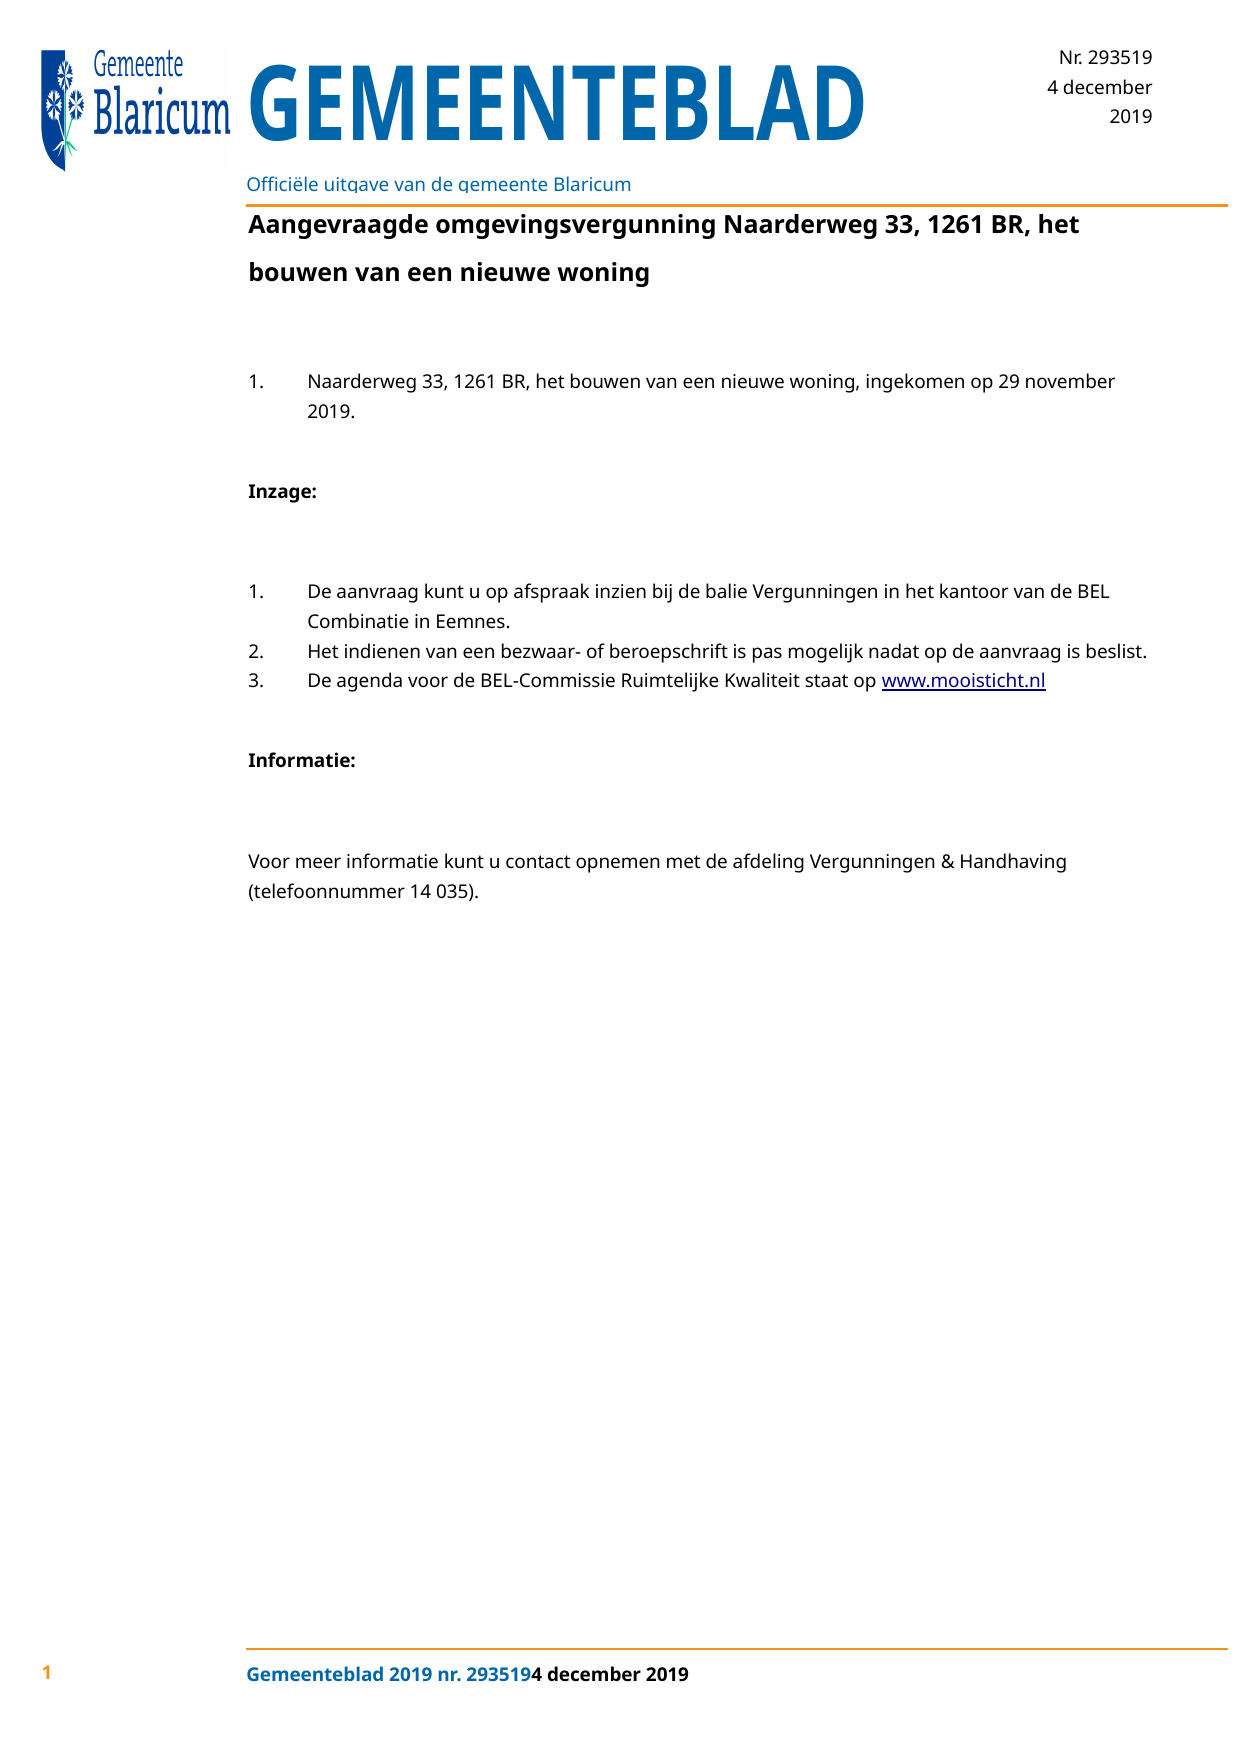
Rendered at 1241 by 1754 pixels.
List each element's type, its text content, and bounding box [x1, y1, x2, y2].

picture [41, 47, 231, 172]
list De aanvraag kunt u op afspraak inzien bij de balie Vergunningen in het kantoor van de BEL Combinatie in Eemnes. [248, 579, 1152, 634]
list De agenda voor de BEL-Commissie Ruimtelijke Kwaliteit staat op www.mooisticht.nl [248, 667, 1152, 693]
text Voor meer informatie kunt u contact opnemen met de afdeling Vergunningen & Handhaving (telefoonnummer 14 035). [248, 848, 1152, 904]
text Inzage: [248, 478, 1152, 504]
list Het indienen van een bezwaar- of beroepschrift is pas mogelijk nadat op de aanvraag is beslist. [248, 638, 1152, 664]
text Aangevraagde omgevingsvergunning Naarderweg 33, 1261 BR, het bouwen van een nieuwe woning [248, 207, 1152, 288]
list Naarderweg 33, 1261 BR, het bouwen van een nieuwe woning, ingekomen op 29 november 2019. [248, 368, 1152, 424]
text Informatie: [248, 747, 1152, 773]
